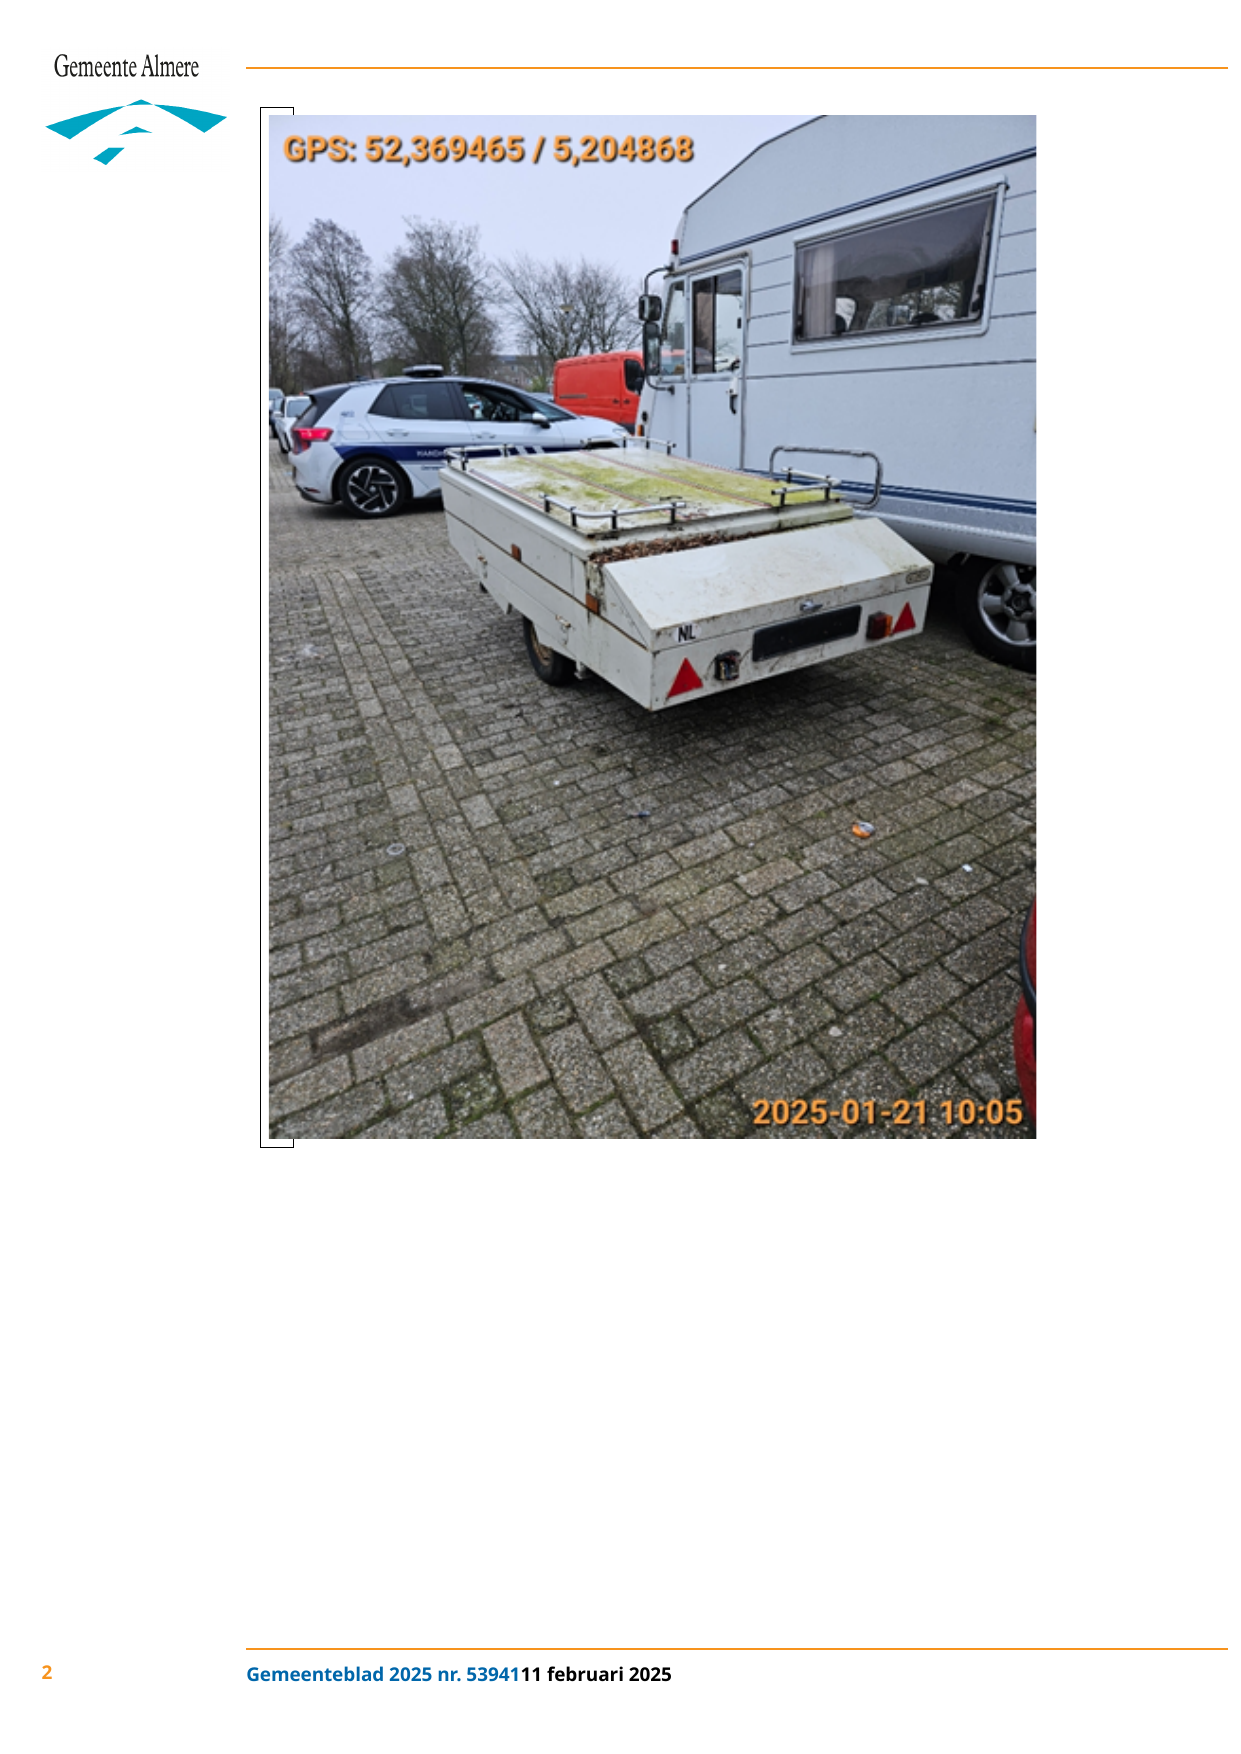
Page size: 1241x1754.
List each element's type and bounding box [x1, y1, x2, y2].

picture [41, 47, 231, 172]
picture [268, 115, 1037, 1139]
